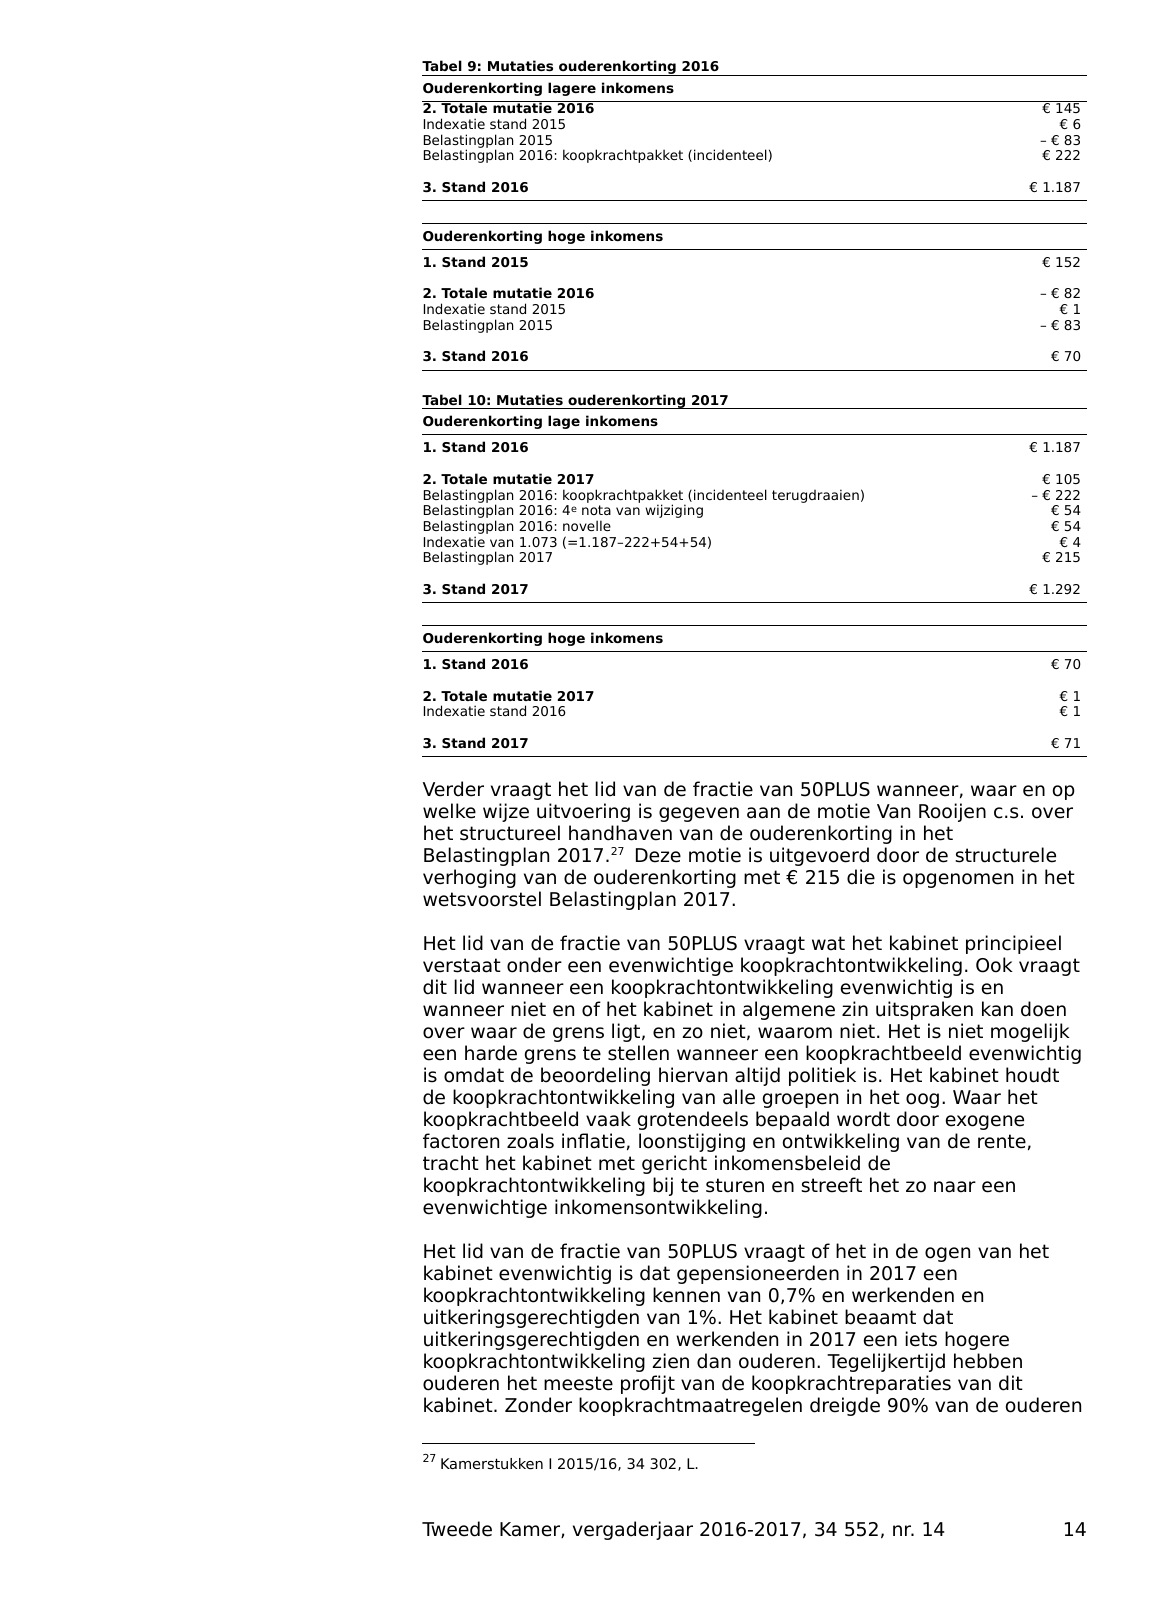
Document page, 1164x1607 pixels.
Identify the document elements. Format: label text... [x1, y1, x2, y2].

table_cell € 222 [998, 148, 1087, 164]
table_cell Belastingplan 2015 [422, 133, 998, 148]
table_cell € 152 [998, 250, 1087, 271]
table_cell € 1.187 [998, 435, 1087, 456]
table_cell Belastingplan 2016: koopkrachtpakket (incidenteel) [422, 148, 998, 164]
table_cell € 4 [998, 535, 1087, 550]
table_header Ouderenkorting hoge inkomens [422, 224, 998, 249]
table_cell € 145 [998, 102, 1087, 117]
table_cell [998, 334, 1087, 349]
table_cell 3. Stand 2017 [422, 736, 998, 756]
table_header Tabel 9: Mutaties ouderenkorting 2016 [422, 59, 1087, 75]
text Verder vraagt het lid van de fractie van 50PLUS wanneer, waar en op welke wijze uitvoering is gegeven aan de motie Van Rooijen c.s. over het structureel handhaven van de ouderenkorting in het Belastingplan 2017. Deze motie is uitgevoerd door de structurele verhoging van de ouderenkorting met € 215 die is opgenomen in het wetsvoorstel Belastingplan 2017. [422, 779, 1087, 911]
table_cell 1. Stand 2015 [422, 250, 998, 271]
table_cell € 215 [998, 550, 1087, 566]
table_cell Ouderenkorting lagere inkomens [422, 76, 998, 101]
table_cell [998, 456, 1087, 472]
table_cell [998, 271, 1087, 286]
table_cell [422, 271, 998, 286]
table_cell € 1 [998, 688, 1087, 704]
table_cell [998, 566, 1087, 582]
table_cell Ouderenkorting lage inkomens [422, 409, 998, 434]
table_cell [422, 673, 998, 688]
table_cell € 1.187 [998, 180, 1087, 200]
table_cell 1. Stand 2016 [422, 435, 998, 456]
table_cell Belastingplan 2017 [422, 550, 998, 566]
table_cell € 6 [998, 117, 1087, 132]
table_cell [998, 720, 1087, 736]
table_cell [422, 334, 998, 349]
table_cell [422, 566, 998, 582]
table_cell – € 83 [998, 133, 1087, 148]
table_cell [998, 673, 1087, 688]
table_cell 1. Stand 2016 [422, 652, 998, 673]
table_cell 2. Totale mutatie 2017 [422, 472, 998, 487]
table_cell € 1 [998, 302, 1087, 318]
table_cell [422, 164, 998, 179]
table_cell € 54 [998, 519, 1087, 534]
table_cell [422, 720, 998, 736]
table_cell € 54 [998, 503, 1087, 519]
table_cell Belastingplan 2016: 4e nota van wijziging [422, 503, 998, 519]
table_cell – € 82 [998, 286, 1087, 302]
table_cell € 70 [998, 652, 1087, 673]
table_cell [998, 409, 1087, 434]
table_cell Belastingplan 2016: novelle [422, 519, 998, 534]
table_cell – € 222 [998, 487, 1087, 503]
table_cell 3. Stand 2017 [422, 582, 998, 602]
table_cell Indexatie stand 2015 [422, 302, 998, 318]
table_cell 2. Totale mutatie 2016 [422, 102, 998, 117]
table_cell € 1.292 [998, 582, 1087, 602]
table_cell € 70 [998, 349, 1087, 369]
text Het lid van de fractie van 50PLUS vraagt of het in de ogen van het kabinet evenwichtig is dat gepensioneerden in 2017 een koopkrachtontwikkeling kennen van 0,7% en werkenden en uitkeringsgerechtigden van 1%. Het kabinet beaamt dat uitkeringsgerechtigden en werkenden in 2017 een iets hogere koopkrachtontwikkeling zien dan ouderen. Tegelijkertijd hebben ouderen het meeste profijt van de koopkrachtreparaties van dit kabinet. Zonder koopkrachtmaatregelen dreigde 90% van de ouderen [422, 1241, 1087, 1417]
table_cell Indexatie van 1.073 (=1.187–222+54+54) [422, 535, 998, 550]
table_cell Belastingplan 2015 [422, 318, 998, 333]
table_cell [422, 456, 998, 472]
table_cell 3. Stand 2016 [422, 180, 998, 200]
table_cell Indexatie stand 2015 [422, 117, 998, 132]
table_cell 3. Stand 2016 [422, 349, 998, 369]
table_header [998, 626, 1087, 651]
table_cell Belastingplan 2016: koopkrachtpakket (incidenteel terugdraaien) [422, 487, 998, 503]
text Kamerstukken I 2015/16, 34 302, L. [422, 1452, 1087, 1474]
table_header Tabel 10: Mutaties ouderenkorting 2017 [422, 393, 1087, 408]
text Het lid van de fractie van 50PLUS vraagt wat het kabinet principieel verstaat onder een evenwichtige koopkrachtontwikkeling. Ook vraagt dit lid wanneer een koopkrachtontwikkeling evenwichtig is en wanneer niet en of het kabinet in algemene zin uitspraken kan doen over waar de grens ligt, en zo niet, waarom niet. Het is niet mogelijk een harde grens te stellen wanneer een koopkrachtbeeld evenwichtig is omdat de beoordeling hiervan altijd politiek is. Het kabinet houdt de koopkrachtontwikkeling van alle groepen in het oog. Waar het koopkrachtbeeld vaak grotendeels bepaald wordt door exogene factoren zoals inflatie, loonstijging en ontwikkeling van de rente, tracht het kabinet met gericht inkomensbeleid de koopkrachtontwikkeling bij te sturen en streeft het zo naar een evenwichtige inkomensontwikkeling. [422, 933, 1087, 1219]
table_cell 2. Totale mutatie 2017 [422, 688, 998, 704]
table_cell 2. Totale mutatie 2016 [422, 286, 998, 302]
table_cell Indexatie stand 2016 [422, 704, 998, 720]
table_header Ouderenkorting hoge inkomens [422, 626, 998, 651]
table_cell € 1 [998, 704, 1087, 720]
table_cell [998, 164, 1087, 179]
table_header [998, 224, 1087, 249]
table_cell – € 83 [998, 318, 1087, 333]
table_cell [998, 76, 1087, 101]
table_cell € 71 [998, 736, 1087, 756]
table_cell € 105 [998, 472, 1087, 487]
